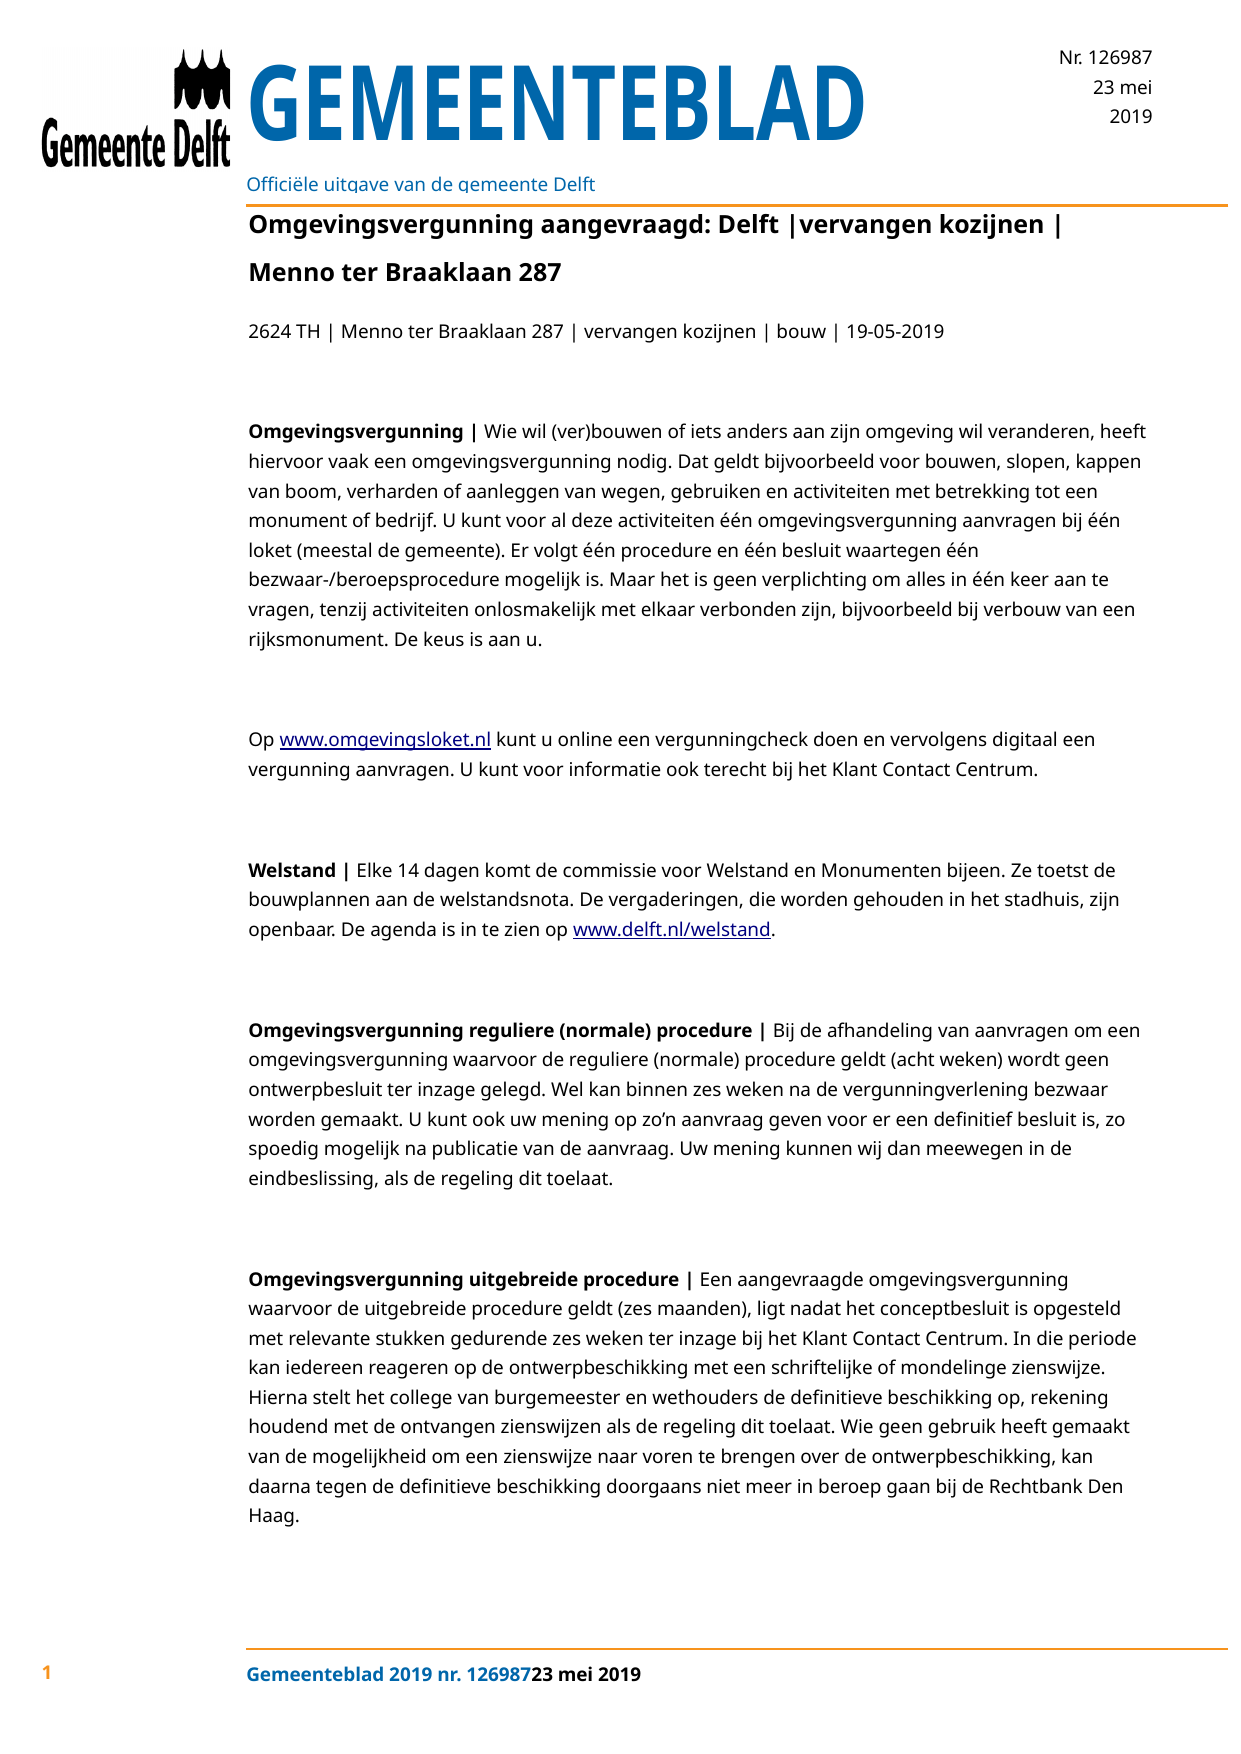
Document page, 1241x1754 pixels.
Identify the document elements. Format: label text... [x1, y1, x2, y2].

text Op www.omgevingsloket.nl kunt u online een vergunningcheck doen en vervolgens digitaal een vergunning aanvragen. U kunt voor informatie ook terecht bij het Klant Contact Centrum. [248, 727, 1152, 782]
text Omgevingsvergunning reguliere (normale) procedure | Bij de afhandeling van aanvragen om een omgevingsvergunning waarvoor de reguliere (normale) procedure geldt (acht weken) wordt geen ontwerpbesluit ter inzage gelegd. Wel kan binnen zes weken na de vergunningverlening bezwaar worden gemaakt. U kunt ook uw mening op zo’n aanvraag geven voor er een definitief besluit is, zo spoedig mogelijk na publicatie van de aanvraag. Uw mening kunnen wij dan meewegen in de eindbeslissing, als de regeling dit toelaat. [248, 1017, 1152, 1191]
text Omgevingsvergunning aangevraagd: Delft |vervangen kozijnen | Menno ter Braaklaan 287 [248, 207, 1152, 288]
text Welstand | Elke 14 dagen komt de commissie voor Welstand en Monumenten bijeen. Ze toetst de bouwplannen aan de welstandsnota. De vergaderingen, die worden gehouden in het stadhuis, zijn openbaar. De agenda is in te zien op www.delft.nl/welstand. [248, 857, 1152, 942]
text Omgevingsvergunning uitgebreide procedure | Een aangevraagde omgevingsvergunning waarvoor de uitgebreide procedure geldt (zes maanden), ligt nadat het conceptbesluit is opgesteld met relevante stukken gedurende zes weken ter inzage bij het Klant Contact Centrum. In die periode kan iedereen reageren op de ontwerpbeschikking met een schriftelijke of mondelinge zienswijze. Hierna stelt het college van burgemeester en wethouders de definitieve beschikking op, rekening houdend met de ontvangen zienswijzen als de regeling dit toelaat. Wie geen gebruik heeft gemaakt van de mogelijkheid om een zienswijze naar voren te brengen over de ontwerpbeschikking, kan daarna tegen de definitieve beschikking doorgaans niet meer in beroep gaan bij de Rechtbank Den Haag. [248, 1266, 1152, 1528]
picture [41, 47, 231, 172]
text Omgevingsvergunning | Wie wil (ver)bouwen of iets anders aan zijn omgeving wil veranderen, heeft hiervoor vaak een omgevingsvergunning nodig. Dat geldt bijvoorbeeld voor bouwen, slopen, kappen van boom, verharden of aanleggen van wegen, gebruiken en activiteiten met betrekking tot een monument of bedrijf. U kunt voor al deze activiteiten één omgevingsvergunning aanvragen bij één loket (meestal de gemeente). Er volgt één procedure en één besluit waartegen één bezwaar-/beroepsprocedure mogelijk is. Maar het is geen verplichting om alles in één keer aan te vragen, tenzij activiteiten onlosmakelijk met elkaar verbonden zijn, bijvoorbeeld bij verbouw van een rijksmonument. De keus is aan u. [248, 419, 1152, 652]
text 2624 TH | Menno ter Braaklaan 287 | vervangen kozijnen | bouw | 19-05-2019 [248, 318, 1152, 344]
